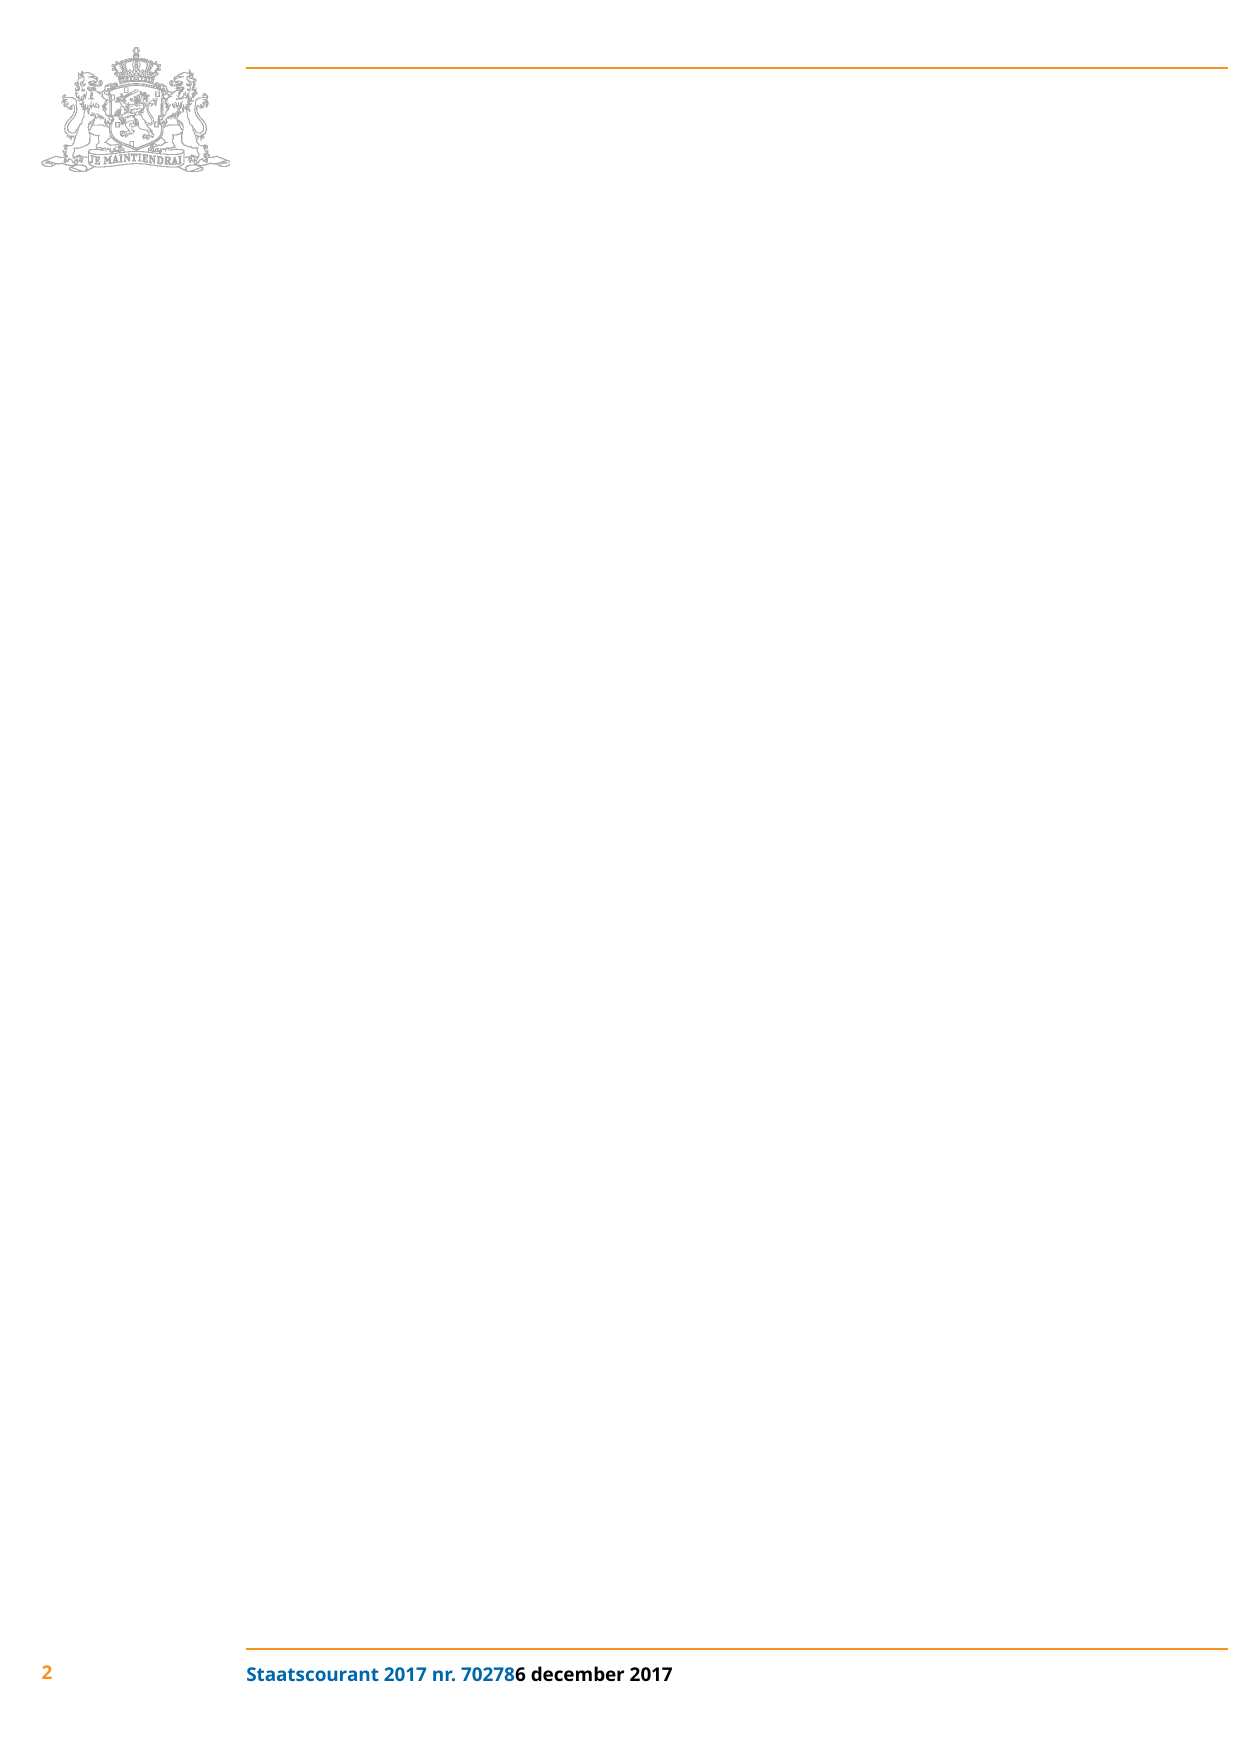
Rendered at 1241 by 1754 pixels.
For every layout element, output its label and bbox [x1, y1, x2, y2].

picture [41, 47, 231, 172]
